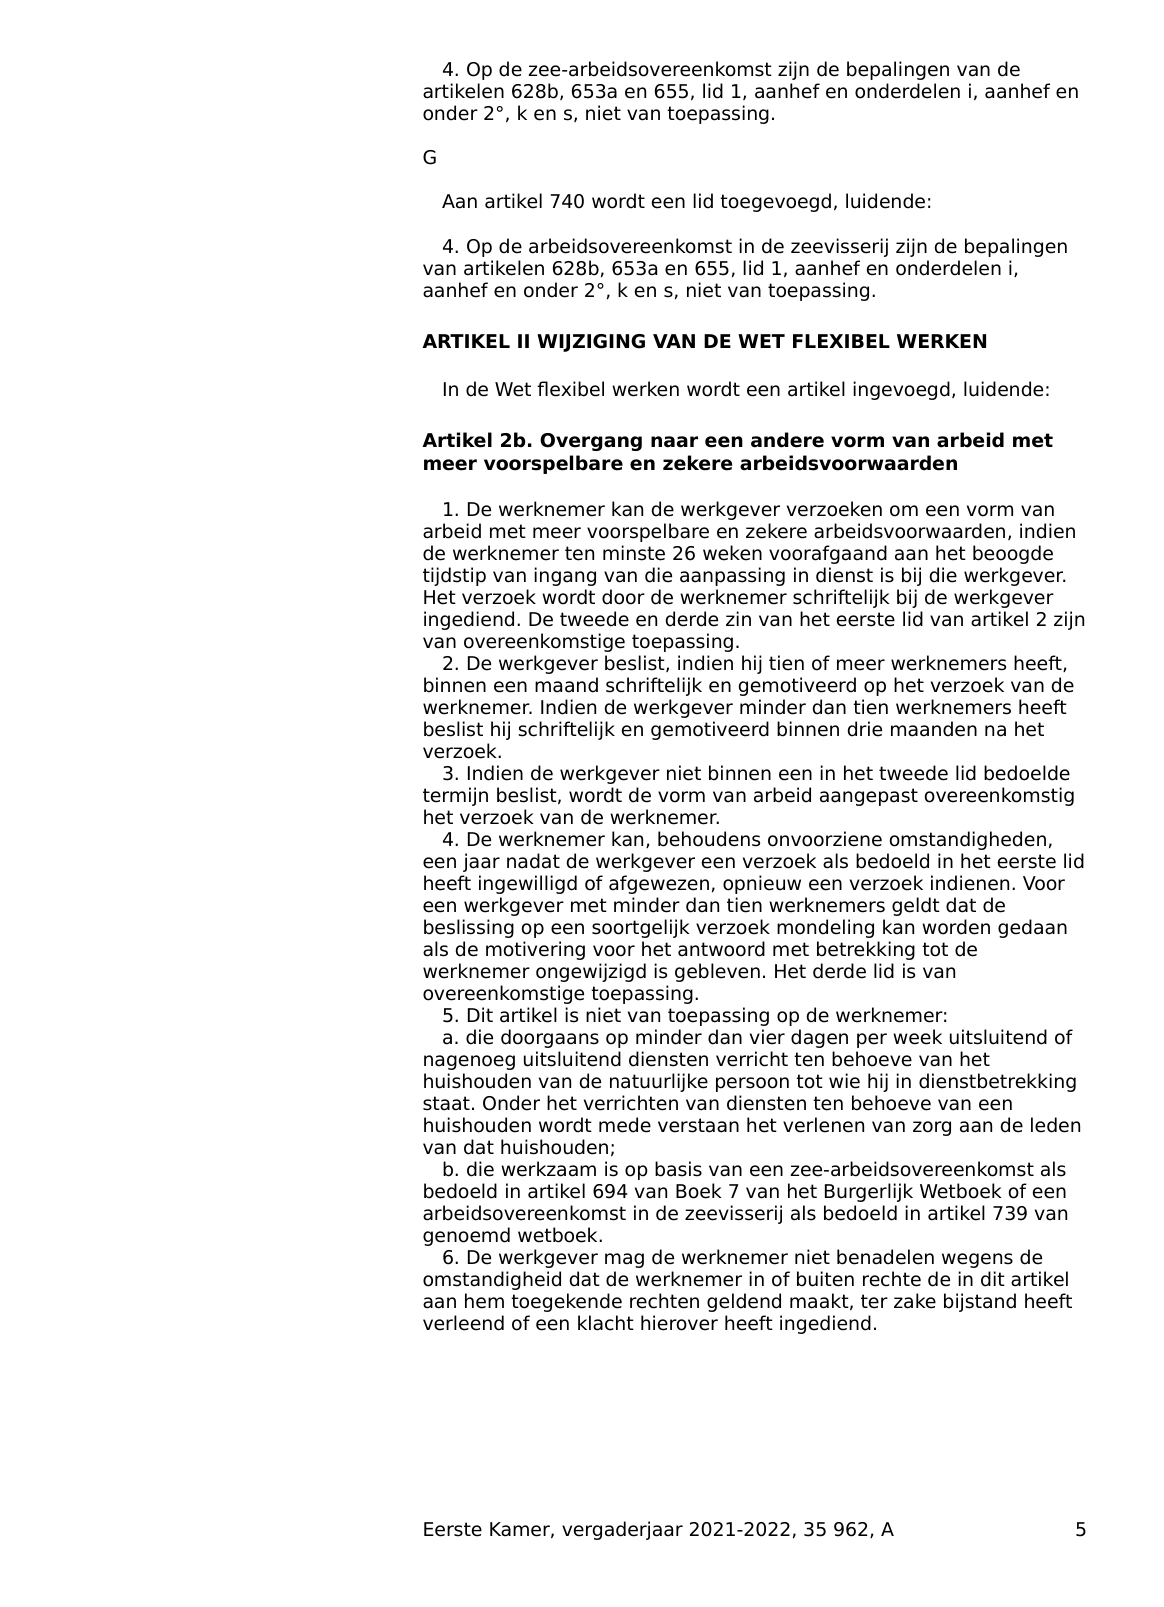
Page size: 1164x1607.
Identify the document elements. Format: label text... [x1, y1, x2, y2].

text G [422, 147, 1087, 169]
text 5. Dit artikel is niet van toepassing op de werknemer: [422, 1005, 1087, 1027]
subtitle ARTIKEL II WIJZIGING VAN DE WET FLEXIBEL WERKEN [422, 331, 1087, 353]
text 4. Op de zee-arbeidsovereenkomst zijn de bepalingen van de artikelen 628b, 653a en 655, lid 1, aanhef en onderdelen i, aanhef en onder 2°, k en s, niet van toepassing. [422, 59, 1087, 125]
text 3. Indien de werkgever niet binnen een in het tweede lid bedoelde termijn beslist, wordt de vorm van arbeid aangepast overeenkomstig het verzoek van de werknemer. [422, 763, 1087, 829]
text 4. De werknemer kan, behoudens onvoorziene omstandigheden, een jaar nadat de werkgever een verzoek als bedoeld in het eerste lid heeft ingewilligd of afgewezen, opnieuw een verzoek indienen. Voor een werkgever met minder dan tien werknemers geldt dat de beslissing op een soortgelijk verzoek mondeling kan worden gedaan als de motivering voor het antwoord met betrekking tot de werknemer ongewijzigd is gebleven. Het derde lid is van overeenkomstige toepassing. [422, 829, 1087, 1005]
text 6. De werkgever mag de werknemer niet benadelen wegens de omstandigheid dat de werknemer in of buiten rechte de in dit artikel aan hem toegekende rechten geldend maakt, ter zake bijstand heeft verleend of een klacht hierover heeft ingediend. [422, 1247, 1087, 1334]
text 4. Op de arbeidsovereenkomst in de zeevisserij zijn de bepalingen van artikelen 628b, 653a en 655, lid 1, aanhef en onderdelen i, aanhef en onder 2°, k en s, niet van toepassing. [422, 236, 1087, 301]
text a. die doorgaans op minder dan vier dagen per week uitsluitend of nagenoeg uitsluitend diensten verricht ten behoeve van het huishouden van de natuurlijke persoon tot wie hij in dienstbetrekking staat. Onder het verrichten van diensten ten behoeve van een huishouden wordt mede verstaan het verlenen van zorg aan de leden van dat huishouden; [422, 1027, 1087, 1159]
text 1. De werknemer kan de werkgever verzoeken om een vorm van arbeid met meer voorspelbare en zekere arbeidsvoorwaarden, indien de werknemer ten minste 26 weken voorafgaand aan het beoogde tijdstip van ingang van die aanpassing in dienst is bij die werkgever. Het verzoek wordt door de werknemer schriftelijk bij de werkgever ingediend. De tweede en derde zin van het eerste lid van artikel 2 zijn van overeenkomstige toepassing. [422, 499, 1087, 653]
text In de Wet flexibel werken wordt een artikel ingevoegd, luidende: [422, 378, 1087, 400]
text b. die werkzaam is op basis van een zee-arbeidsovereenkomst als bedoeld in artikel 694 van Boek 7 van het Burgerlijk Wetboek of een arbeidsovereenkomst in de zeevisserij als bedoeld in artikel 739 van genoemd wetboek. [422, 1159, 1087, 1247]
subtitle Artikel 2b. Overgang naar een andere vorm van arbeid met meer voorspelbare en zekere arbeidsvoorwaarden [422, 430, 1087, 474]
text Aan artikel 740 wordt een lid toegevoegd, luidende: [422, 191, 1087, 213]
text 2. De werkgever beslist, indien hij tien of meer werknemers heeft, binnen een maand schriftelijk en gemotiveerd op het verzoek van de werknemer. Indien de werkgever minder dan tien werknemers heeft beslist hij schriftelijk en gemotiveerd binnen drie maanden na het verzoek. [422, 653, 1087, 763]
